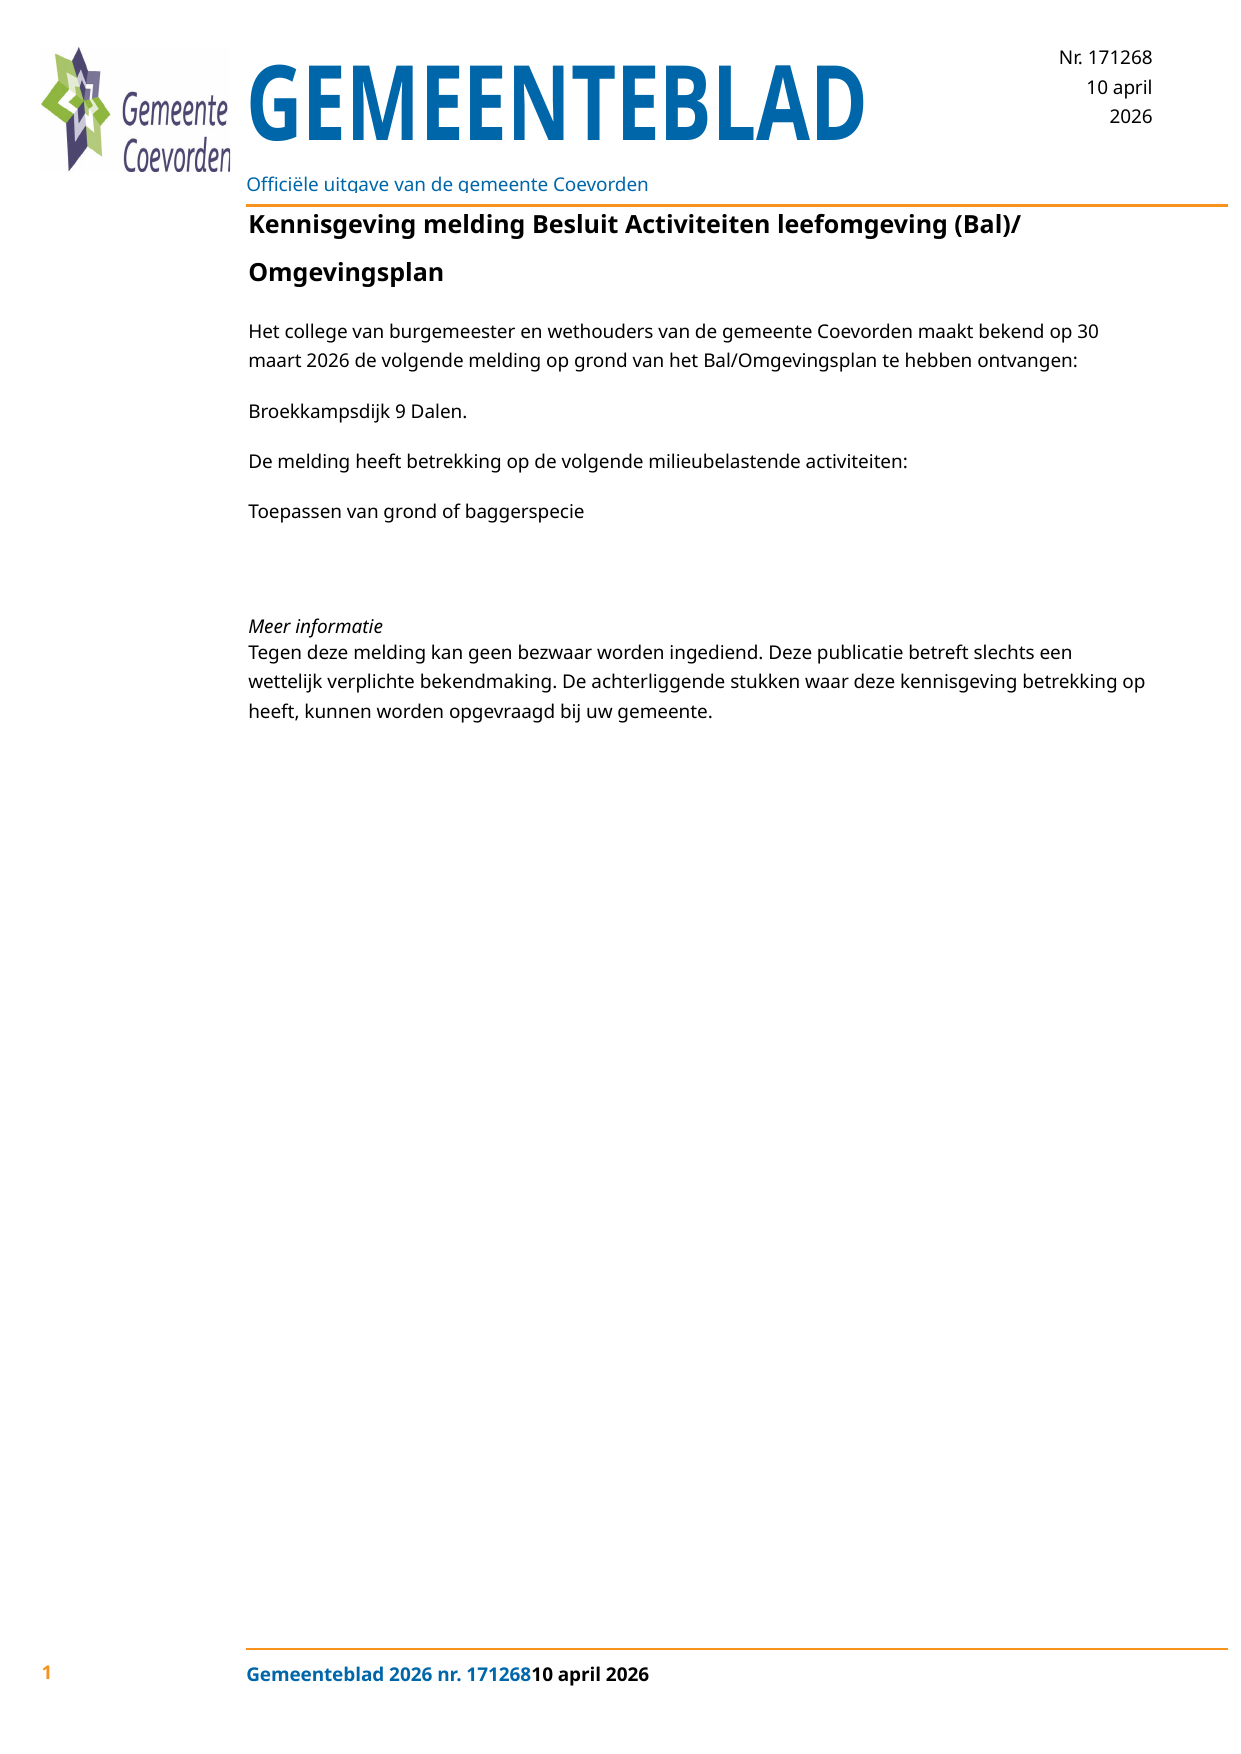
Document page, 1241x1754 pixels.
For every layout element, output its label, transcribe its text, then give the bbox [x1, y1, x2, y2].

text Broekkampsdijk 9 Dalen. [248, 398, 1152, 424]
text Kennisgeving melding Besluit Activiteiten leefomgeving (Bal)/ Omgevingsplan [248, 207, 1152, 288]
text Tegen deze melding kan geen bezwaar worden ingediend. Deze publicatie betreft slechts een wettelijk verplichte bekendmaking. De achterliggende stukken waar deze kennisgeving betrekking op heeft, kunnen worden opgevraagd bij uw gemeente. [248, 639, 1152, 724]
text Meer informatie [248, 613, 1152, 639]
picture [41, 47, 231, 172]
text Toepassen van grond of baggerspecie [248, 499, 1152, 524]
text Het college van burgemeester en wethouders van de gemeente Coevorden maakt bekend op 30 maart 2026 de volgende melding op grond van het Bal/Omgevingsplan te hebben ontvangen: [248, 318, 1152, 373]
text De melding heeft betrekking op de volgende milieubelastende activiteiten: [248, 448, 1152, 474]
